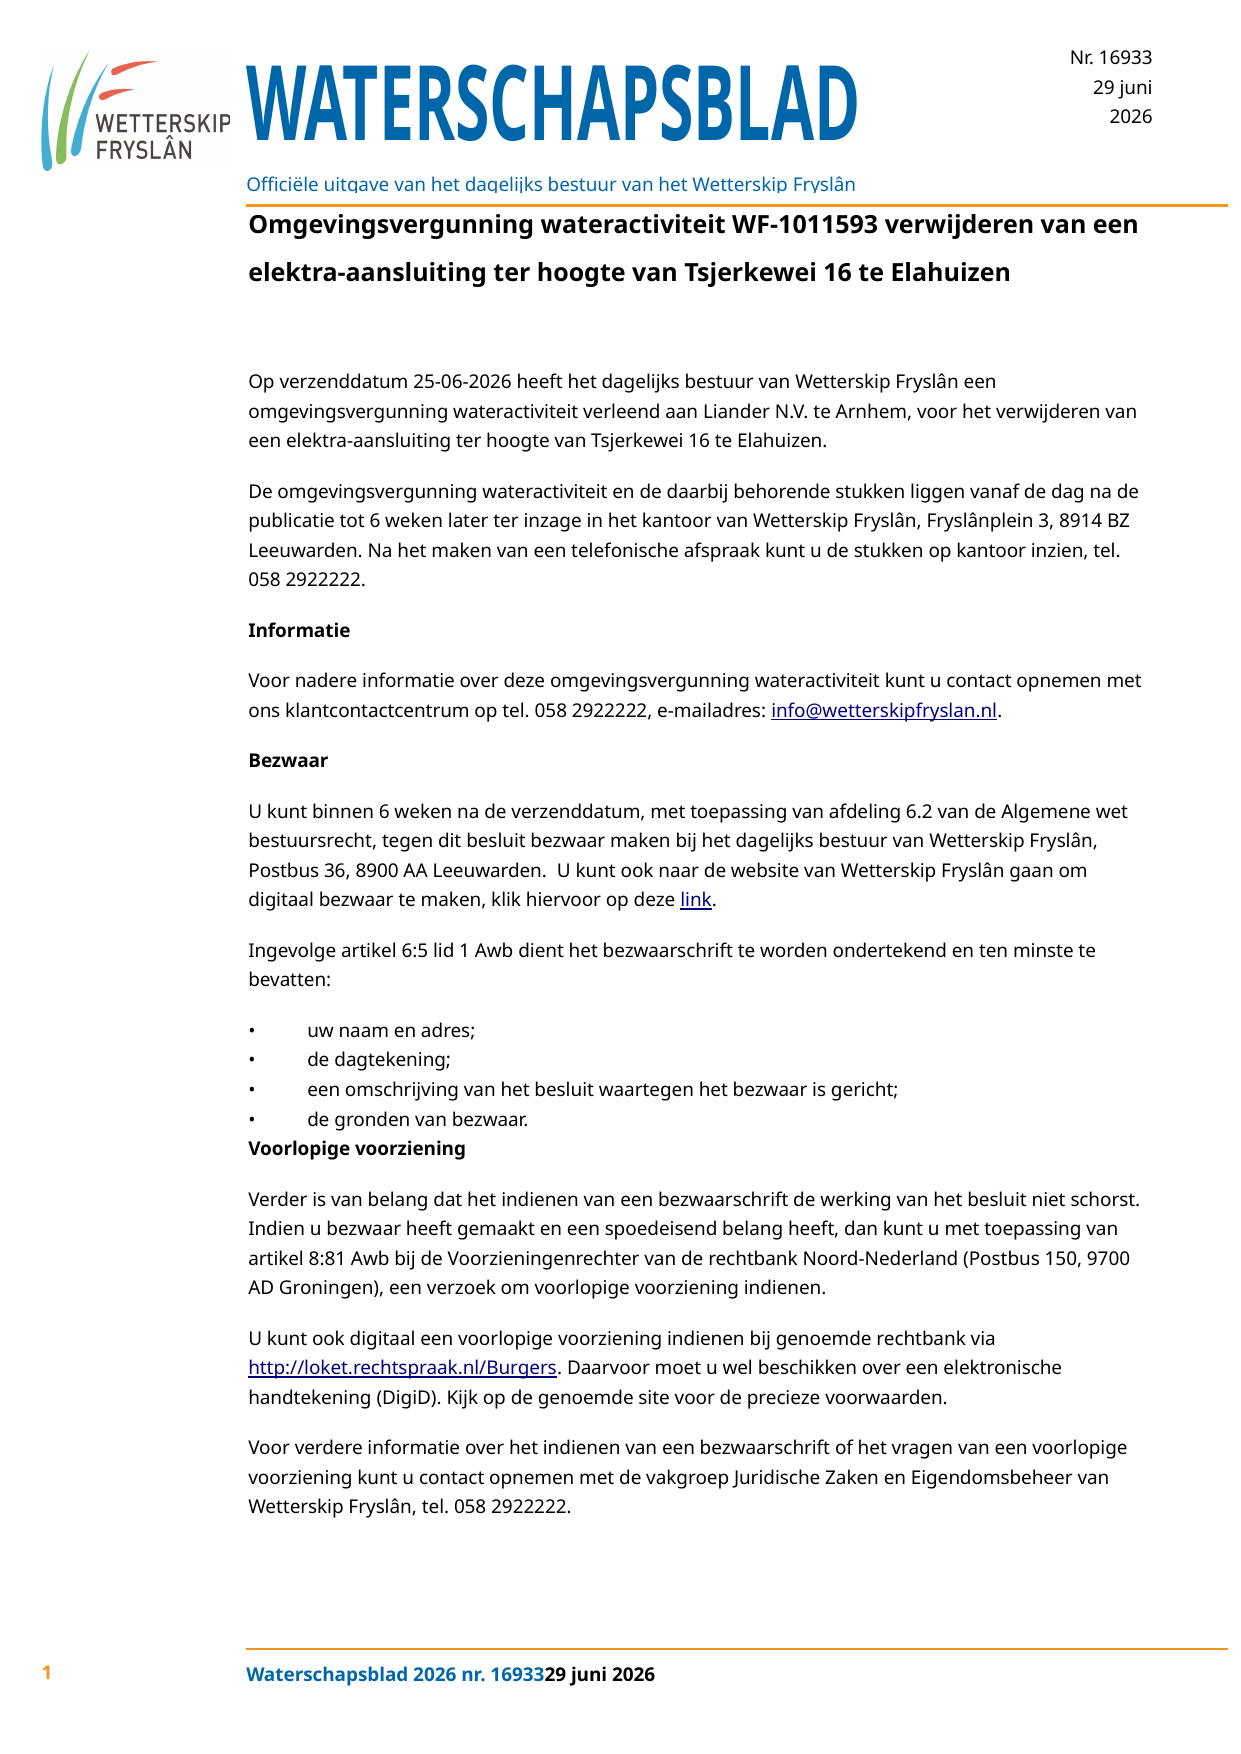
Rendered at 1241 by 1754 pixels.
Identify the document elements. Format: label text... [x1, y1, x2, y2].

list de gronden van bezwaar. [248, 1106, 1152, 1132]
list een omschrijving van het besluit waartegen het bezwaar is gericht; [248, 1076, 1152, 1102]
text U kunt binnen 6 weken na de verzenddatum, met toepassing van afdeling 6.2 van de Algemene wet bestuursrecht, tegen dit besluit bezwaar maken bij het dagelijks bestuur van Wetterskip Fryslân, Postbus 36, 8900 AA Leeuwarden. U kunt ook naar de website van Wetterskip Fryslân gaan om digitaal bezwaar te maken, klik hiervoor op deze link. [248, 798, 1152, 912]
text Voorlopige voorziening [248, 1135, 1152, 1161]
text U kunt ook digitaal een voorlopige voorziening indienen bij genoemde rechtbank via http://loket.rechtspraak.nl/Burgers. Daarvoor moet u wel beschikken over een elektronische handtekening (DigiD). Kijk op de genoemde site voor de precieze voorwaarden. [248, 1325, 1152, 1410]
text Omgevingsvergunning wateractiviteit WF-1011593 verwijderen van een elektra-aansluiting ter hoogte van Tsjerkewei 16 te Elahuizen [248, 207, 1152, 288]
list de dagtekening; [248, 1047, 1152, 1072]
text Voor verdere informatie over het indienen van een bezwaarschrift of het vragen van een voorlopige voorziening kunt u contact opnemen met de vakgroep Juridische Zaken en Eigendomsbeheer van Wetterskip Fryslân, tel. 058 2922222. [248, 1434, 1152, 1519]
text De omgevingsvergunning wateractiviteit en de daarbij behorende stukken liggen vanaf de dag na de publicatie tot 6 weken later ter inzage in het kantoor van Wetterskip Fryslân, Fryslânplein 3, 8914 BZ Leeuwarden. Na het maken van een telefonische afspraak kunt u de stukken op kantoor inzien, tel. 058 2922222. [248, 478, 1152, 592]
text Verder is van belang dat het indienen van een bezwaarschrift de werking van het besluit niet schorst. Indien u bezwaar heeft gemaakt en een spoedeisend belang heeft, dan kunt u met toepassing van artikel 8:81 Awb bij de Voorzieningenrechter van de rechtbank Noord-Nederland (Postbus 150, 9700 AD Groningen), een verzoek om voorlopige voorziening indienen. [248, 1186, 1152, 1300]
text Voor nadere informatie over deze omgevingsvergunning wateractiviteit kunt u contact opnemen met ons klantcontactcentrum op tel. 058 2922222, e-mailadres: info@wetterskipfryslan.nl. [248, 667, 1152, 723]
text Ingevolge artikel 6:5 lid 1 Awb dient het bezwaarschrift te worden ondertekend en ten minste te bevatten: [248, 937, 1152, 992]
text Bezwaar [248, 747, 1152, 773]
text Op verzenddatum 25-06-2026 heeft het dagelijks bestuur van Wetterskip Fryslân een omgevingsvergunning wateractiviteit verleend aan Liander N.V. te Arnhem, voor het verwijderen van een elektra-aansluiting ter hoogte van Tsjerkewei 16 te Elahuizen. [248, 368, 1152, 453]
list uw naam en adres; [248, 1017, 1152, 1043]
text Informatie [248, 617, 1152, 643]
picture [41, 47, 231, 172]
